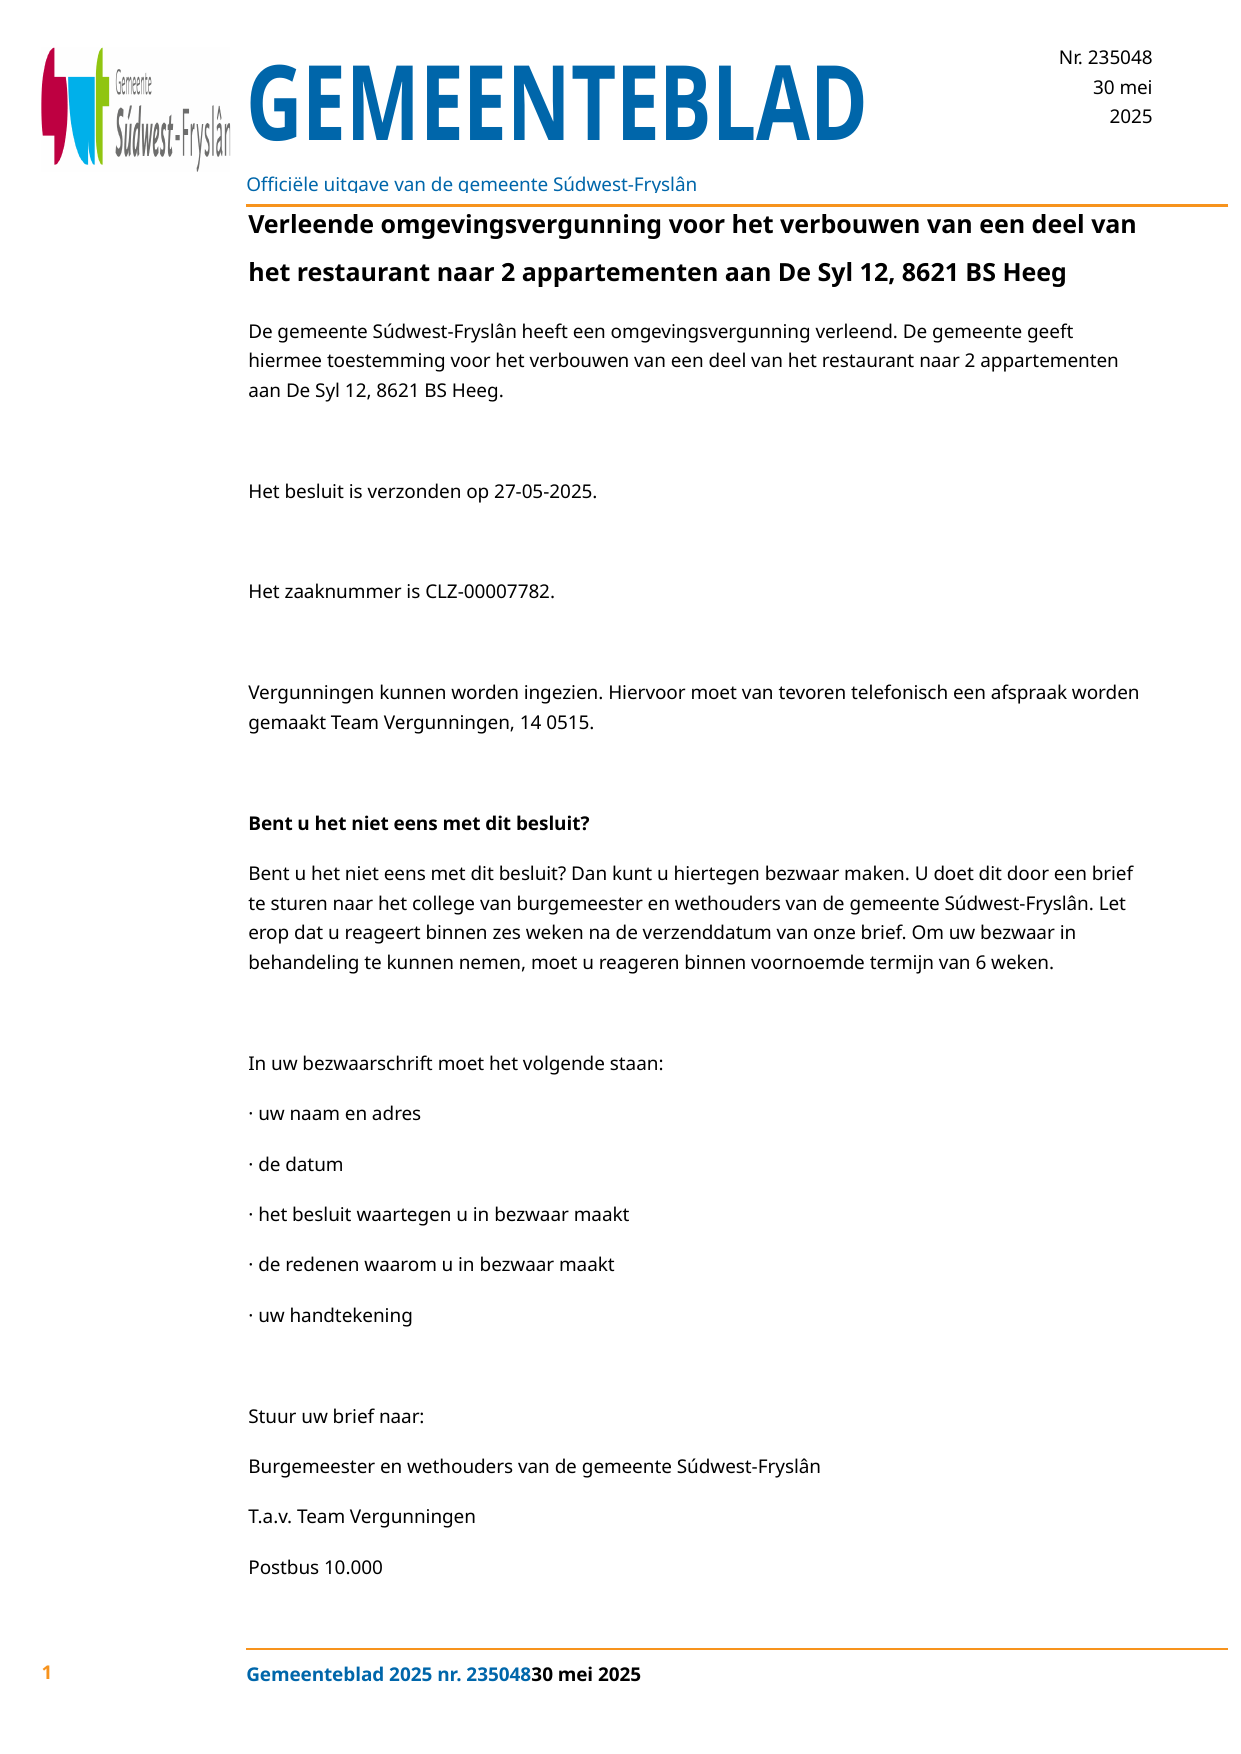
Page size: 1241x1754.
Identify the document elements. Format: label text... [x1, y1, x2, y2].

text Stuur uw brief naar: [248, 1403, 1152, 1429]
text Bent u het niet eens met dit besluit? Dan kunt u hiertegen bezwaar maken. U doet dit door een brief te sturen naar het college van burgemeester en wethouders van de gemeente Súdwest-Fryslân. Let erop dat u reageert binnen zes weken na de verzenddatum van onze brief. Om uw bezwaar in behandeling te kunnen nemen, moet u reageren binnen voornoemde termijn van 6 weken. [248, 860, 1152, 975]
text · uw handtekening [248, 1302, 1152, 1328]
text Postbus 10.000 [248, 1554, 1152, 1580]
text Burgemeester en wethouders van de gemeente Súdwest-Fryslân [248, 1453, 1152, 1479]
text · de redenen waarom u in bezwaar maakt [248, 1252, 1152, 1277]
text Bent u het niet eens met dit besluit? [248, 810, 1152, 836]
text Vergunningen kunnen worden ingezien. Hiervoor moet van tevoren telefonisch een afspraak worden gemaakt Team Vergunningen, 14 0515. [248, 679, 1152, 735]
text Het besluit is verzonden op 27-05-2025. [248, 478, 1152, 504]
text Verleende omgevingsvergunning voor het verbouwen van een deel van het restaurant naar 2 appartementen aan De Syl 12, 8621 BS Heeg [248, 207, 1152, 288]
text T.a.v. Team Vergunningen [248, 1504, 1152, 1529]
text · uw naam en adres [248, 1100, 1152, 1126]
text · de datum [248, 1151, 1152, 1177]
picture [41, 47, 231, 172]
text De gemeente Súdwest-Fryslân heeft een omgevingsvergunning verleend. De gemeente geeft hiermee toestemming voor het verbouwen van een deel van het restaurant naar 2 appartementen aan De Syl 12, 8621 BS Heeg. [248, 318, 1152, 403]
text · het besluit waartegen u in bezwaar maakt [248, 1201, 1152, 1227]
text Het zaaknummer is CLZ-00007782. [248, 579, 1152, 604]
text In uw bezwaarschrift moet het volgende staan: [248, 1050, 1152, 1076]
